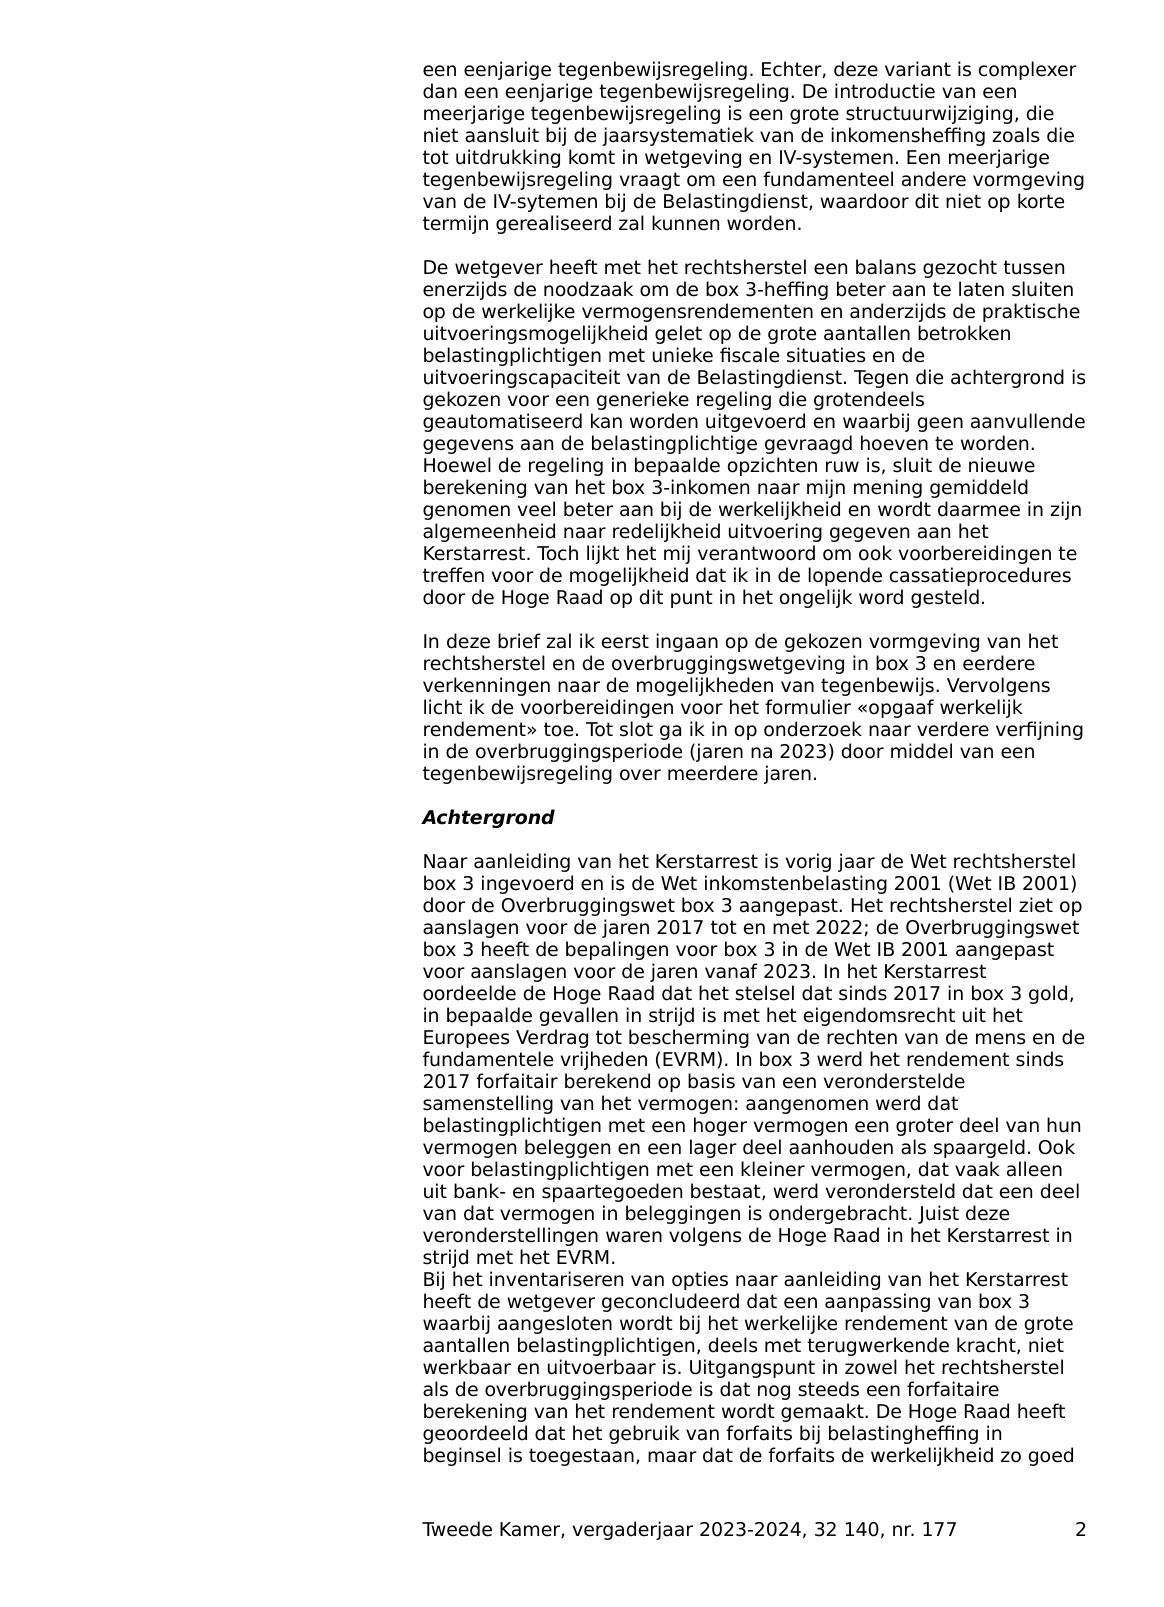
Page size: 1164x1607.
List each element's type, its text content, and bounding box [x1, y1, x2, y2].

text De wetgever heeft met het rechtsherstel een balans gezocht tussen enerzijds de noodzaak om de box 3-heffing beter aan te laten sluiten op de werkelijke vermogensrendementen en anderzijds de praktische uitvoeringsmogelijkheid gelet op de grote aantallen betrokken belastingplichtigen met unieke fiscale situaties en de uitvoeringscapaciteit van de Belastingdienst. Tegen die achtergrond is gekozen voor een generieke regeling die grotendeels geautomatiseerd kan worden uitgevoerd en waarbij geen aanvullende gegevens aan de belastingplichtige gevraagd hoeven te worden. Hoewel de regeling in bepaalde opzichten ruw is, sluit de nieuwe berekening van het box 3-inkomen naar mijn mening gemiddeld genomen veel beter aan bij de werkelijkheid en wordt daarmee in zijn algemeenheid naar redelijkheid uitvoering gegeven aan het Kerstarrest. Toch lijkt het mij verantwoord om ook voorbereidingen te treffen voor de mogelijkheid dat ik in de lopende cassatieprocedures door de Hoge Raad op dit punt in het ongelijk word gesteld. [422, 257, 1087, 609]
subtitle Achtergrond [422, 807, 1087, 829]
text Naar aanleiding van het Kerstarrest is vorig jaar de Wet rechtsherstel box 3 ingevoerd en is de Wet inkomstenbelasting 2001 (Wet IB 2001) door de Overbruggingswet box 3 aangepast. Het rechtsherstel ziet op aanslagen voor de jaren 2017 tot en met 2022; de Overbruggingswet box 3 heeft de bepalingen voor box 3 in de Wet IB 2001 aangepast voor aanslagen voor de jaren vanaf 2023. In het Kerstarrest oordeelde de Hoge Raad dat het stelsel dat sinds 2017 in box 3 gold, in bepaalde gevallen in strijd is met het eigendomsrecht uit het Europees Verdrag tot bescherming van de rechten van de mens en de fundamentele vrijheden (EVRM). In box 3 werd het rendement sinds 2017 forfaitair berekend op basis van een veronderstelde samenstelling van het vermogen: aangenomen werd dat belastingplichtigen met een hoger vermogen een groter deel van hun vermogen beleggen en een lager deel aanhouden als spaargeld. Ook voor belastingplichtigen met een kleiner vermogen, dat vaak alleen uit bank- en spaartegoeden bestaat, werd verondersteld dat een deel van dat vermogen in beleggingen is ondergebracht. Juist deze veronderstellingen waren volgens de Hoge Raad in het Kerstarrest in strijd met het EVRM. [422, 851, 1087, 1269]
text Bij het inventariseren van opties naar aanleiding van het Kerstarrest heeft de wetgever geconcludeerd dat een aanpassing van box 3 waarbij aangesloten wordt bij het werkelijke rendement van de grote aantallen belastingplichtigen, deels met terugwerkende kracht, niet werkbaar en uitvoerbaar is. Uitgangspunt in zowel het rechtsherstel als de overbruggingsperiode is dat nog steeds een forfaitaire berekening van het rendement wordt gemaakt. De Hoge Raad heeft geoordeeld dat het gebruik van forfaits bij belastingheffing in beginsel is toegestaan, maar dat de forfaits de werkelijkheid zo goed [422, 1269, 1087, 1467]
text een eenjarige tegenbewijsregeling. Echter, deze variant is complexer dan een eenjarige tegenbewijsregeling. De introductie van een meerjarige tegenbewijsregeling is een grote structuurwijziging, die niet aansluit bij de jaarsystematiek van de inkomensheffing zoals die tot uitdrukking komt in wetgeving en IV-systemen. Een meerjarige tegenbewijsregeling vraagt om een fundamenteel andere vormgeving van de IV-sytemen bij de Belastingdienst, waardoor dit niet op korte termijn gerealiseerd zal kunnen worden. [422, 59, 1087, 235]
text In deze brief zal ik eerst ingaan op de gekozen vormgeving van het rechtsherstel en de overbruggingswetgeving in box 3 en eerdere verkenningen naar de mogelijkheden van tegenbewijs. Vervolgens licht ik de voorbereidingen voor het formulier «opgaaf werkelijk rendement» toe. Tot slot ga ik in op onderzoek naar verdere verfijning in de overbruggingsperiode (jaren na 2023) door middel van een tegenbewijsregeling over meerdere jaren. [422, 631, 1087, 785]
